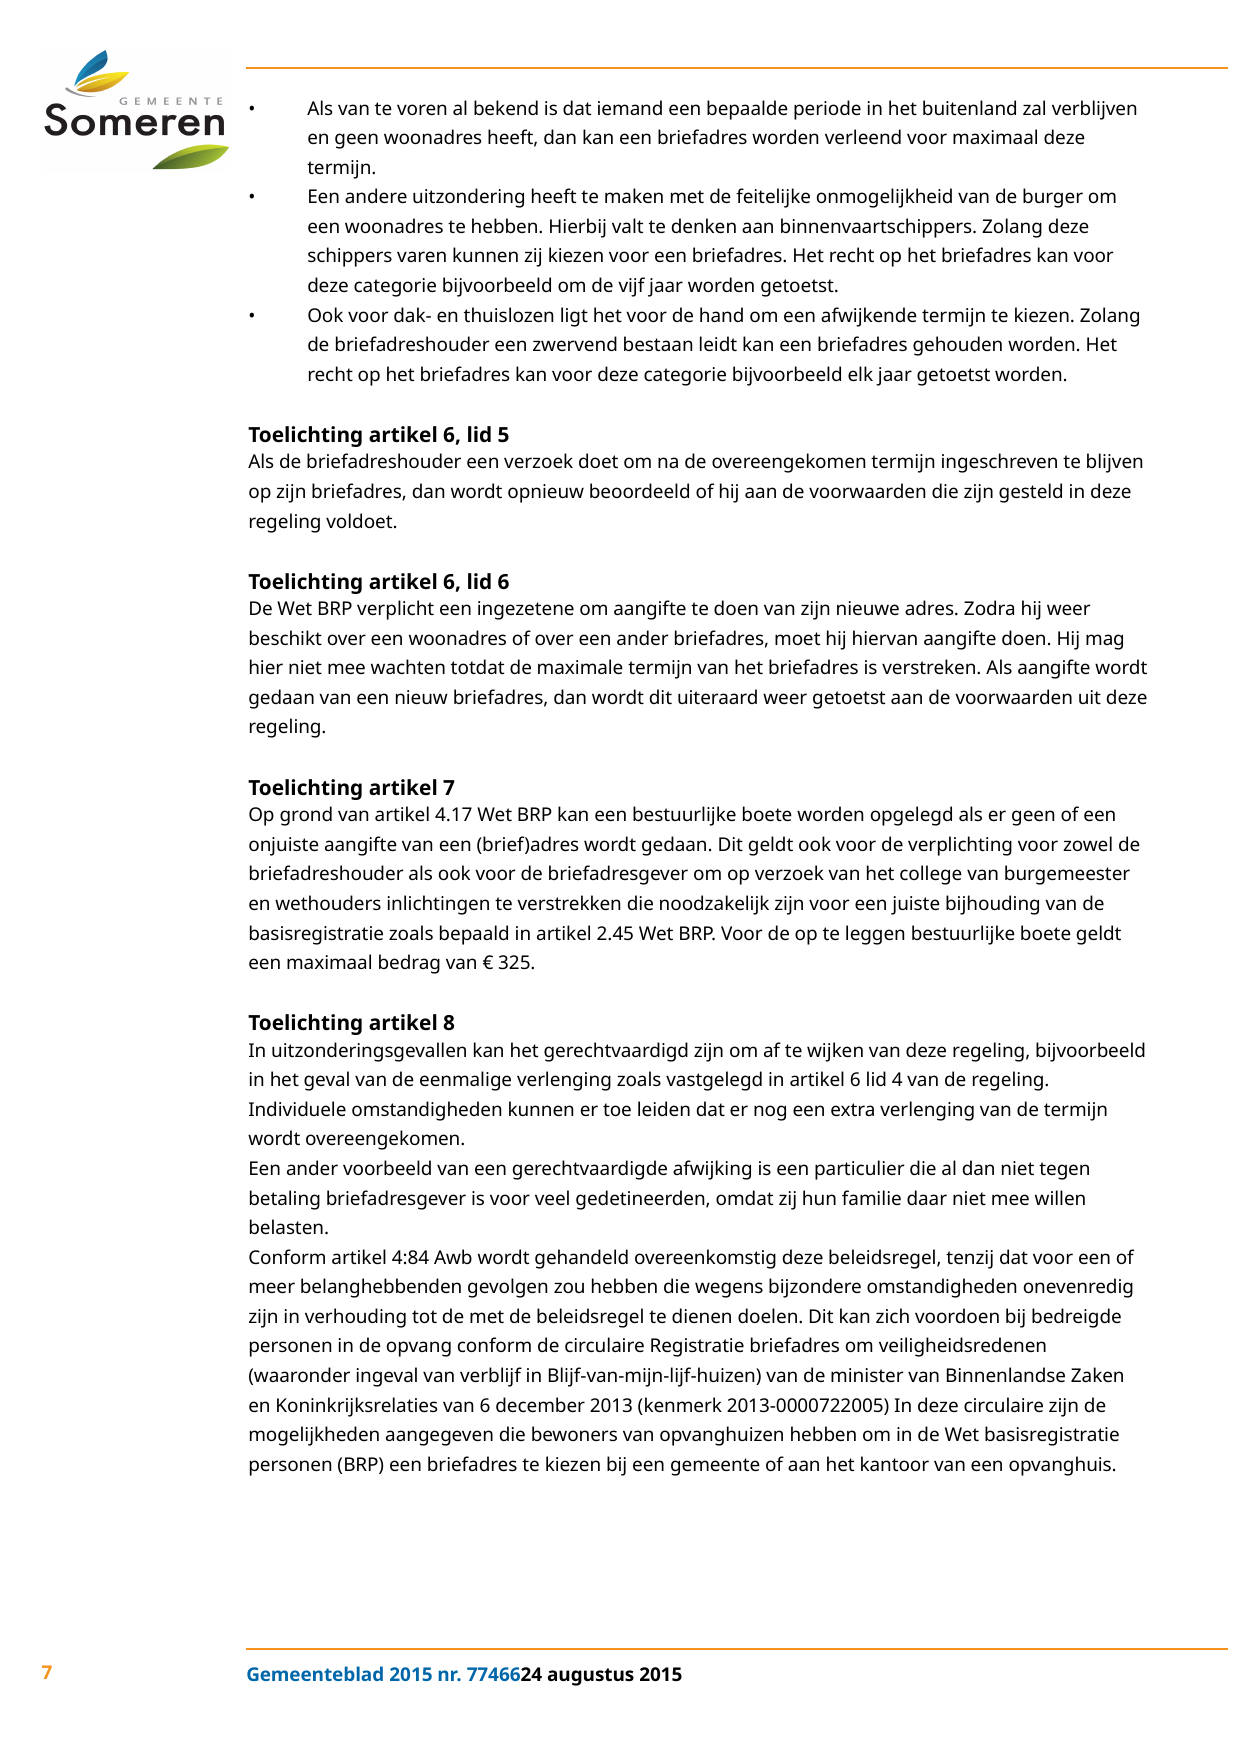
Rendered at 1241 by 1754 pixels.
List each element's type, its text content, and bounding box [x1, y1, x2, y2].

text Toelichting artikel 8 [248, 1008, 1152, 1037]
text Toelichting artikel 6, lid 6 [248, 567, 1152, 595]
text Een ander voorbeeld van een gerechtvaardigde afwijking is een particulier die al dan niet tegen betaling briefadresgever is voor veel gedetineerden, omdat zij hun familie daar niet mee willen belasten. [248, 1155, 1152, 1240]
text Conform artikel 4:84 Awb wordt gehandeld overeenkomstig deze beleidsregel, tenzij dat voor een of meer belanghebbenden gevolgen zou hebben die wegens bijzondere omstandigheden onevenredig zijn in verhouding tot de met de beleidsregel te dienen doelen. Dit kan zich voordoen bij bedreigde personen in de opvang conform de circulaire Registratie briefadres om veiligheidsredenen (waaronder ingeval van verblijf in Blijf-van-mijn-lijf-huizen) van de minister van Binnenlandse Zaken en Koninkrijksrelaties van 6 december 2013 (kenmerk 2013-0000722005) In deze circulaire zijn de mogelijkheden aangegeven die bewoners van opvanghuizen hebben om in de Wet basisregistratie personen (BRP) een briefadres te kiezen bij een gemeente of aan het kantoor van een opvanghuis. [248, 1244, 1152, 1477]
text In uitzonderingsgevallen kan het gerechtvaardigd zijn om af te wijken van deze regeling, bijvoorbeeld in het geval van de eenmalige verlenging zoals vastgelegd in artikel 6 lid 4 van de regeling. Individuele omstandigheden kunnen er toe leiden dat er nog een extra verlenging van de termijn wordt overeengekomen. [248, 1037, 1152, 1151]
picture [41, 47, 231, 172]
text Toelichting artikel 6, lid 5 [248, 420, 1152, 449]
list Als van te voren al bekend is dat iemand een bepaalde periode in het buitenland zal verblijven en geen woonadres heeft, dan kan een briefadres worden verleend voor maximaal deze termijn. [248, 95, 1152, 180]
list Een andere uitzondering heeft te maken met de feitelijke onmogelijkheid van de burger om een woonadres te hebben. Hierbij valt te denken aan binnenvaartschippers. Zolang deze schippers varen kunnen zij kiezen voor een briefadres. Het recht op het briefadres kan voor deze categorie bijvoorbeeld om de vijf jaar worden getoetst. [248, 183, 1152, 298]
text Toelichting artikel 7 [248, 773, 1152, 801]
text Als de briefadreshouder een verzoek doet om na de overeengekomen termijn ingeschreven te blijven op zijn briefadres, dan wordt opnieuw beoordeeld of hij aan de voorwaarden die zijn gesteld in deze regeling voldoet. [248, 449, 1152, 533]
text Op grond van artikel 4.17 Wet BRP kan een bestuurlijke boete worden opgelegd als er geen of een onjuiste aangifte van een (brief)adres wordt gedaan. Dit geldt ook voor de verplichting voor zowel de briefadreshouder als ook voor de briefadresgever om op verzoek van het college van burgemeester en wethouders inlichtingen te verstrekken die noodzakelijk zijn voor een juiste bijhouding van de basisregistratie zoals bepaald in artikel 2.45 Wet BRP. Voor de op te leggen bestuurlijke boete geldt een maximaal bedrag van € 325. [248, 801, 1152, 975]
text De Wet BRP verplicht een ingezetene om aangifte te doen van zijn nieuwe adres. Zodra hij weer beschikt over een woonadres of over een ander briefadres, moet hij hiervan aangifte doen. Hij mag hier niet mee wachten totdat de maximale termijn van het briefadres is verstreken. Als aangifte wordt gedaan van een nieuw briefadres, dan wordt dit uiteraard weer getoetst aan de voorwaarden uit deze regeling. [248, 595, 1152, 739]
list Ook voor dak- en thuislozen ligt het voor de hand om een afwijkende termijn te kiezen. Zolang de briefadreshouder een zwervend bestaan leidt kan een briefadres gehouden worden. Het recht op het briefadres kan voor deze categorie bijvoorbeeld elk jaar getoetst worden. [248, 302, 1152, 387]
